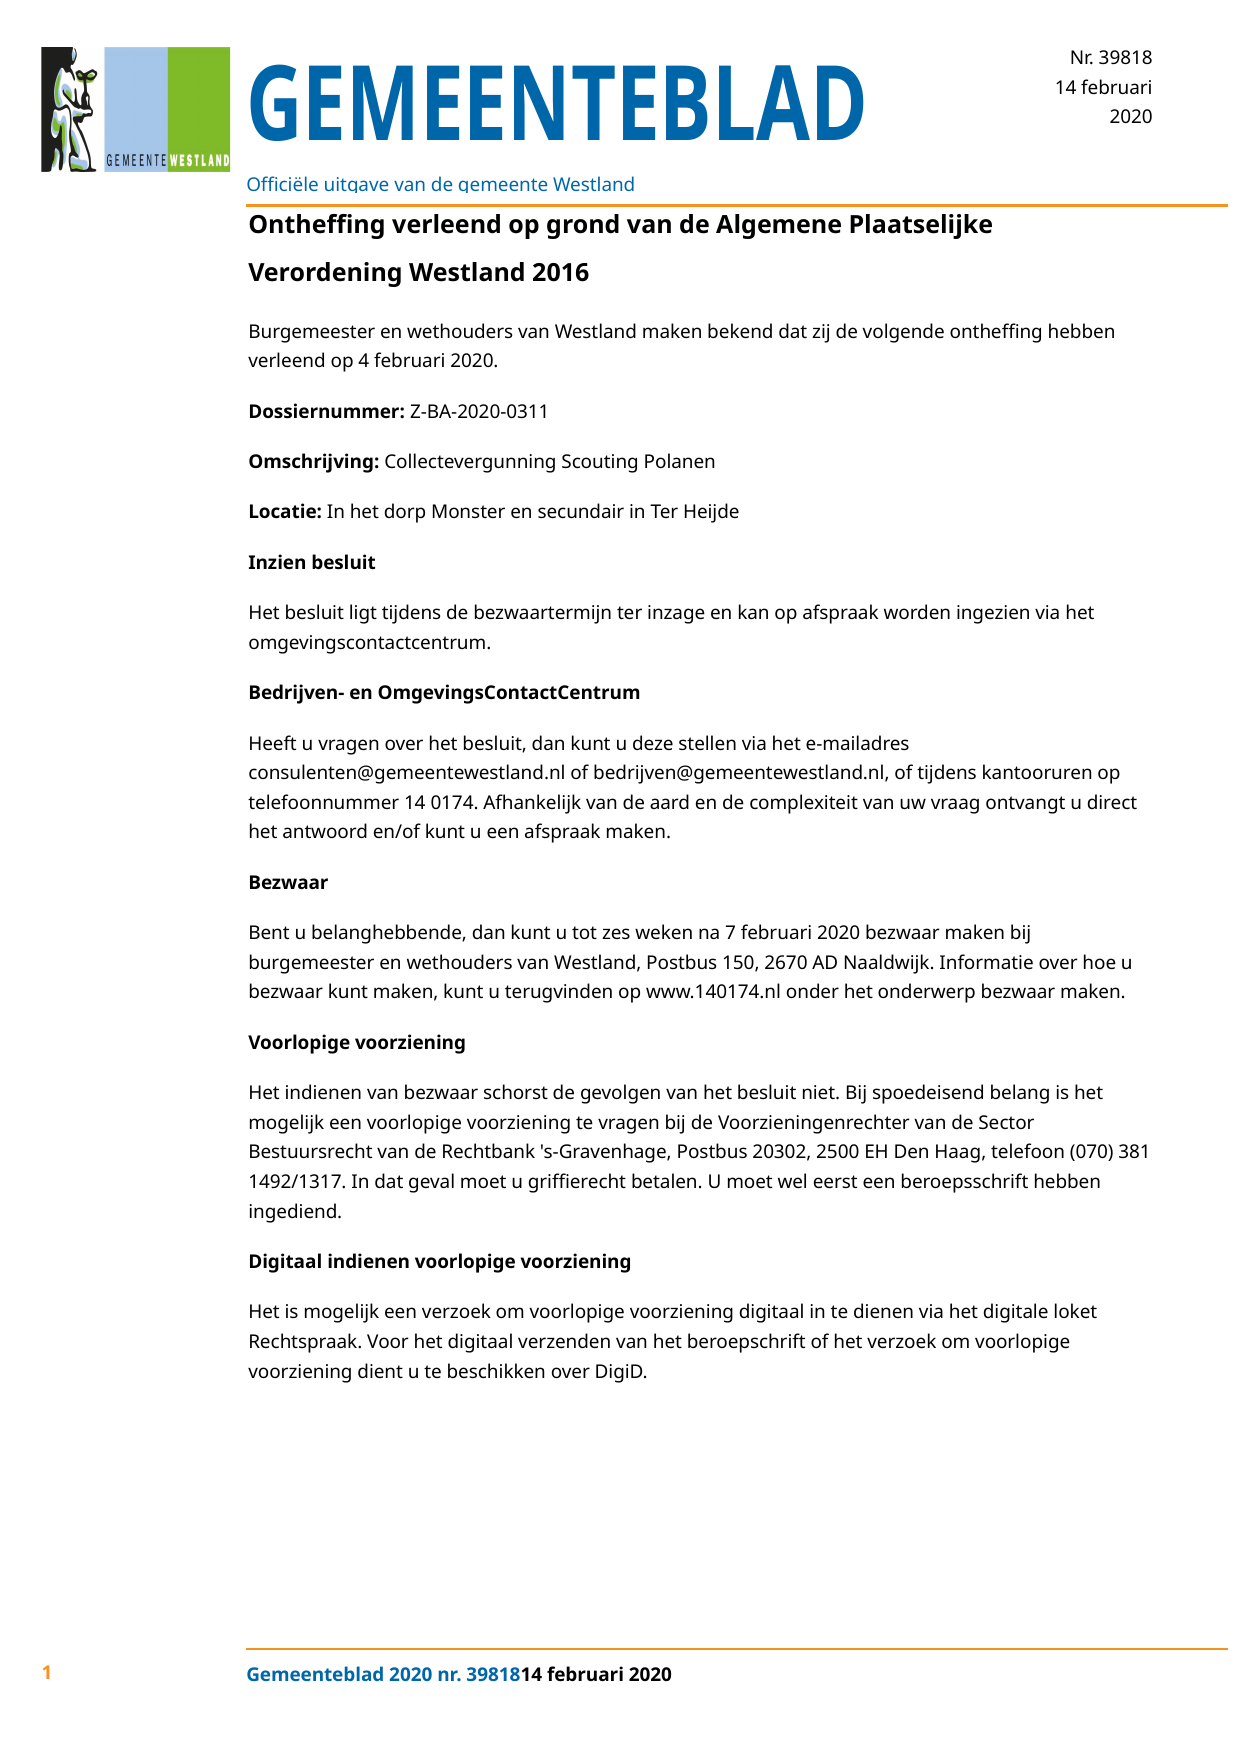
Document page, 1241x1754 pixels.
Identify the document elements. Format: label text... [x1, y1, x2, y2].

text Digitaal indienen voorlopige voorziening [248, 1248, 1152, 1274]
text Het indienen van bezwaar schorst de gevolgen van het besluit niet. Bij spoedeisend belang is het mogelijk een voorlopige voorziening te vragen bij de Voorzieningenrechter van de Sector Bestuursrecht van de Rechtbank 's-Gravenhage, Postbus 20302, 2500 EH Den Haag, telefoon (070) 381 1492/1317. In dat geval moet u griffierecht betalen. U moet wel eerst een beroepsschrift hebben ingediend. [248, 1079, 1152, 1224]
text Bedrijven- en OmgevingsContactCentrum [248, 679, 1152, 705]
text Voorlopige voorziening [248, 1029, 1152, 1055]
text Ontheffing verleend op grond van de Algemene Plaatselijke Verordening Westland 2016 [248, 207, 1152, 288]
text Dossiernummer: Z-BA-2020-0311 [248, 398, 1152, 424]
text Het besluit ligt tijdens de bezwaartermijn ter inzage en kan op afspraak worden ingezien via het omgevingscontactcentrum. [248, 599, 1152, 655]
text Inzien besluit [248, 549, 1152, 575]
picture [41, 47, 231, 172]
text Omschrijving: Collectevergunning Scouting Polanen [248, 448, 1152, 474]
text Het is mogelijk een verzoek om voorlopige voorziening digitaal in te dienen via het digitale loket Rechtspraak. Voor het digitaal verzenden van het beroepschrift of het verzoek om voorlopige voorziening dient u te beschikken over DigiD. [248, 1299, 1152, 1384]
text Bezwaar [248, 869, 1152, 895]
text Bent u belanghebbende, dan kunt u tot zes weken na 7 februari 2020 bezwaar maken bij burgemeester en wethouders van Westland, Postbus 150, 2670 AD Naaldwijk. Informatie over hoe u bezwaar kunt maken, kunt u terugvinden op www.140174.nl onder het onderwerp bezwaar maken. [248, 919, 1152, 1004]
text Heeft u vragen over het besluit, dan kunt u deze stellen via het e-mailadres consulenten@gemeentewestland.nl of bedrijven@gemeentewestland.nl, of tijdens kantooruren op telefoonnummer 14 0174. Afhankelijk van de aard en de complexiteit van uw vraag ontvangt u direct het antwoord en/of kunt u een afspraak maken. [248, 730, 1152, 844]
text Locatie: In het dorp Monster en secundair in Ter Heijde [248, 499, 1152, 524]
text Burgemeester en wethouders van Westland maken bekend dat zij de volgende ontheffing hebben verleend op 4 februari 2020. [248, 318, 1152, 373]
